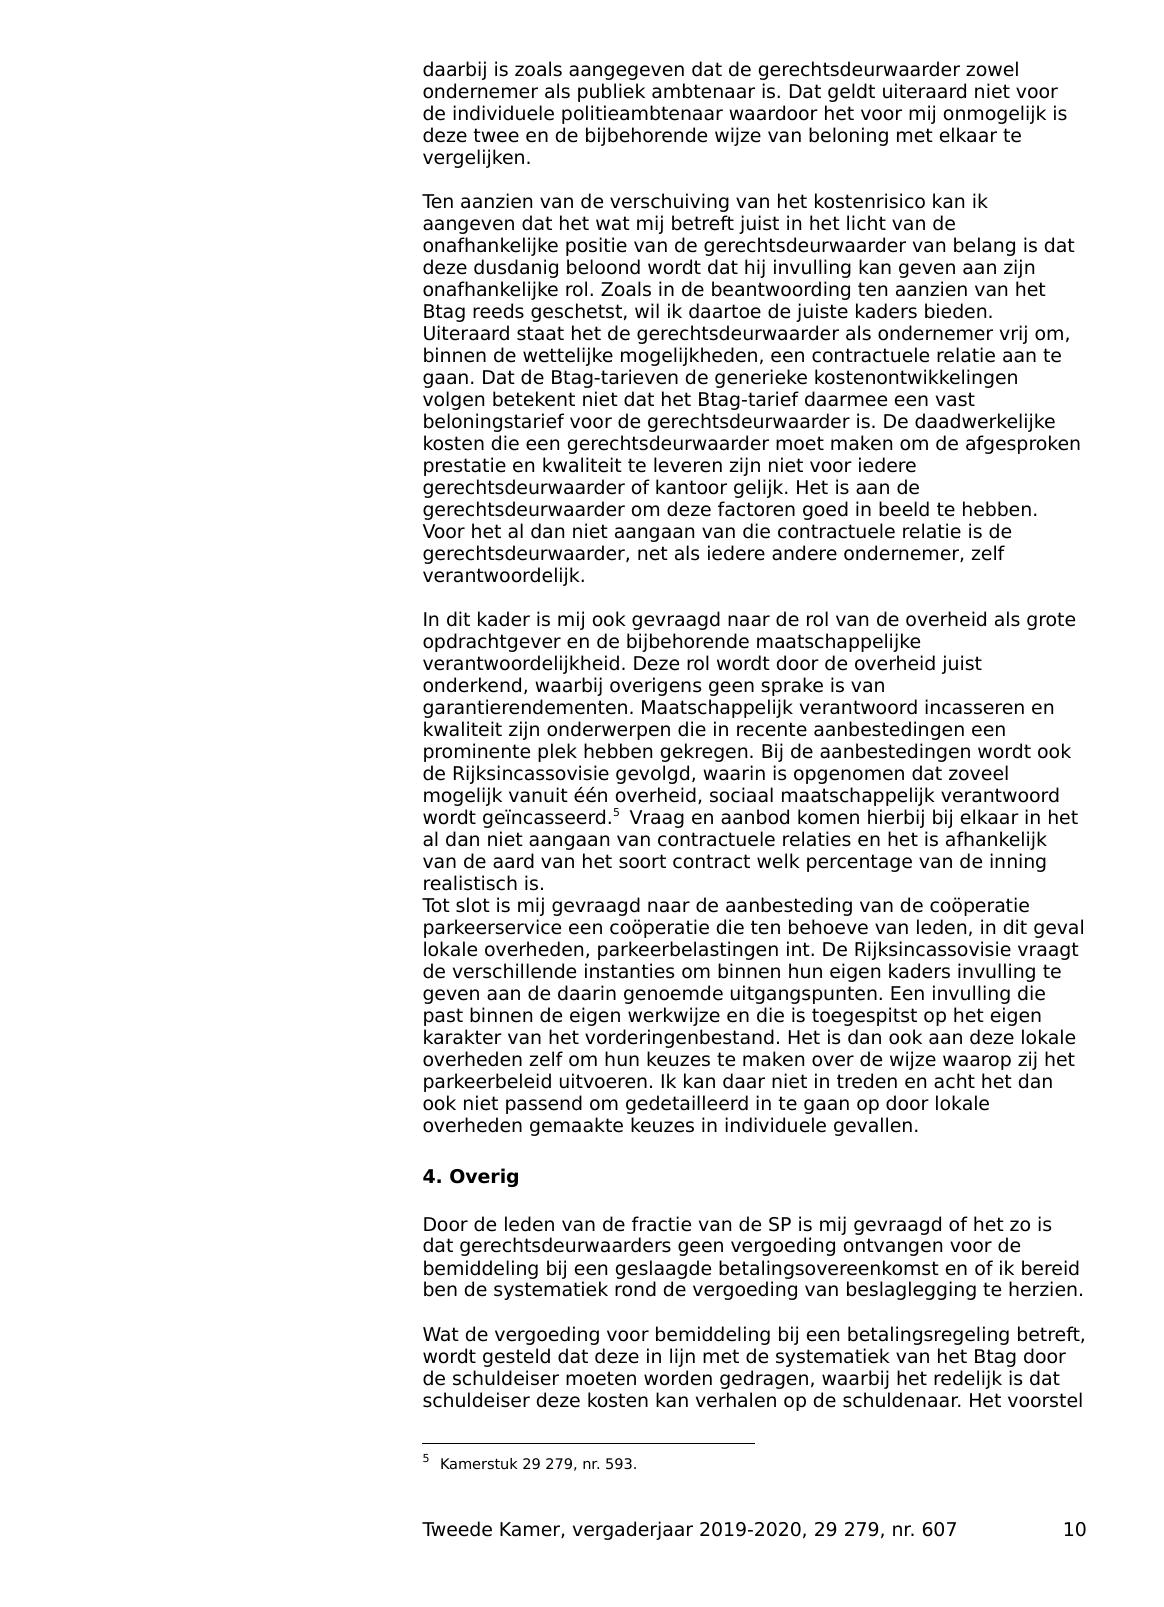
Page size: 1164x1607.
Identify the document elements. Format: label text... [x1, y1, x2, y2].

subtitle 4. Overig [422, 1166, 1087, 1188]
text Wat de vergoeding voor bemiddeling bij een betalingsregeling betreft, wordt gesteld dat deze in lijn met de systematiek van het Btag door de schuldeiser moeten worden gedragen, waarbij het redelijk is dat schuldeiser deze kosten kan verhalen op de schuldenaar. Het voorstel [422, 1323, 1087, 1411]
text Kamerstuk 29 279, nr. 593. [422, 1452, 1087, 1474]
text daarbij is zoals aangegeven dat de gerechtsdeurwaarder zowel ondernemer als publiek ambtenaar is. Dat geldt uiteraard niet voor de individuele politieambtenaar waardoor het voor mij onmogelijk is deze twee en de bijbehorende wijze van beloning met elkaar te vergelijken. [422, 59, 1087, 169]
text In dit kader is mij ook gevraagd naar de rol van de overheid als grote opdrachtgever en de bijbehorende maatschappelijke verantwoordelijkheid. Deze rol wordt door de overheid juist onderkend, waarbij overigens geen sprake is van garantierendementen. Maatschappelijk verantwoord incasseren en kwaliteit zijn onderwerpen die in recente aanbestedingen een prominente plek hebben gekregen. Bij de aanbestedingen wordt ook de Rijksincassovisie gevolgd, waarin is opgenomen dat zoveel mogelijk vanuit één overheid, sociaal maatschappelijk verantwoord wordt geïncasseerd. Vraag en aanbod komen hierbij bij elkaar in het al dan niet aangaan van contractuele relaties en het is afhankelijk van de aard van het soort contract welk percentage van de inning realistisch is. [422, 609, 1087, 895]
text Door de leden van de fractie van de SP is mij gevraagd of het zo is dat gerechtsdeurwaarders geen vergoeding ontvangen voor de bemiddeling bij een geslaagde betalingsovereenkomst en of ik bereid ben de systematiek rond de vergoeding van beslaglegging te herzien. [422, 1213, 1087, 1301]
text Tot slot is mij gevraagd naar de aanbesteding van de coöperatie parkeerservice een coöperatie die ten behoeve van leden, in dit geval lokale overheden, parkeerbelastingen int. De Rijksincassovisie vraagt de verschillende instanties om binnen hun eigen kaders invulling te geven aan de daarin genoemde uitgangspunten. Een invulling die past binnen de eigen werkwijze en die is toegespitst op het eigen karakter van het vorderingenbestand. Het is dan ook aan deze lokale overheden zelf om hun keuzes te maken over de wijze waarop zij het parkeerbeleid uitvoeren. Ik kan daar niet in treden en acht het dan ook niet passend om gedetailleerd in te gaan op door lokale overheden gemaakte keuzes in individuele gevallen. [422, 895, 1087, 1136]
text Ten aanzien van de verschuiving van het kostenrisico kan ik aangeven dat het wat mij betreft juist in het licht van de onafhankelijke positie van de gerechtsdeurwaarder van belang is dat deze dusdanig beloond wordt dat hij invulling kan geven aan zijn onafhankelijke rol. Zoals in de beantwoording ten aanzien van het Btag reeds geschetst, wil ik daartoe de juiste kaders bieden. Uiteraard staat het de gerechtsdeurwaarder als ondernemer vrij om, binnen de wettelijke mogelijkheden, een contractuele relatie aan te gaan. Dat de Btag-tarieven de generieke kostenontwikkelingen volgen betekent niet dat het Btag-tarief daarmee een vast beloningstarief voor de gerechtsdeurwaarder is. De daadwerkelijke kosten die een gerechtsdeurwaarder moet maken om de afgesproken prestatie en kwaliteit te leveren zijn niet voor iedere gerechtsdeurwaarder of kantoor gelijk. Het is aan de gerechtsdeurwaarder om deze factoren goed in beeld te hebben. Voor het al dan niet aangaan van die contractuele relatie is de gerechtsdeurwaarder, net als iedere andere ondernemer, zelf verantwoordelijk. [422, 191, 1087, 587]
